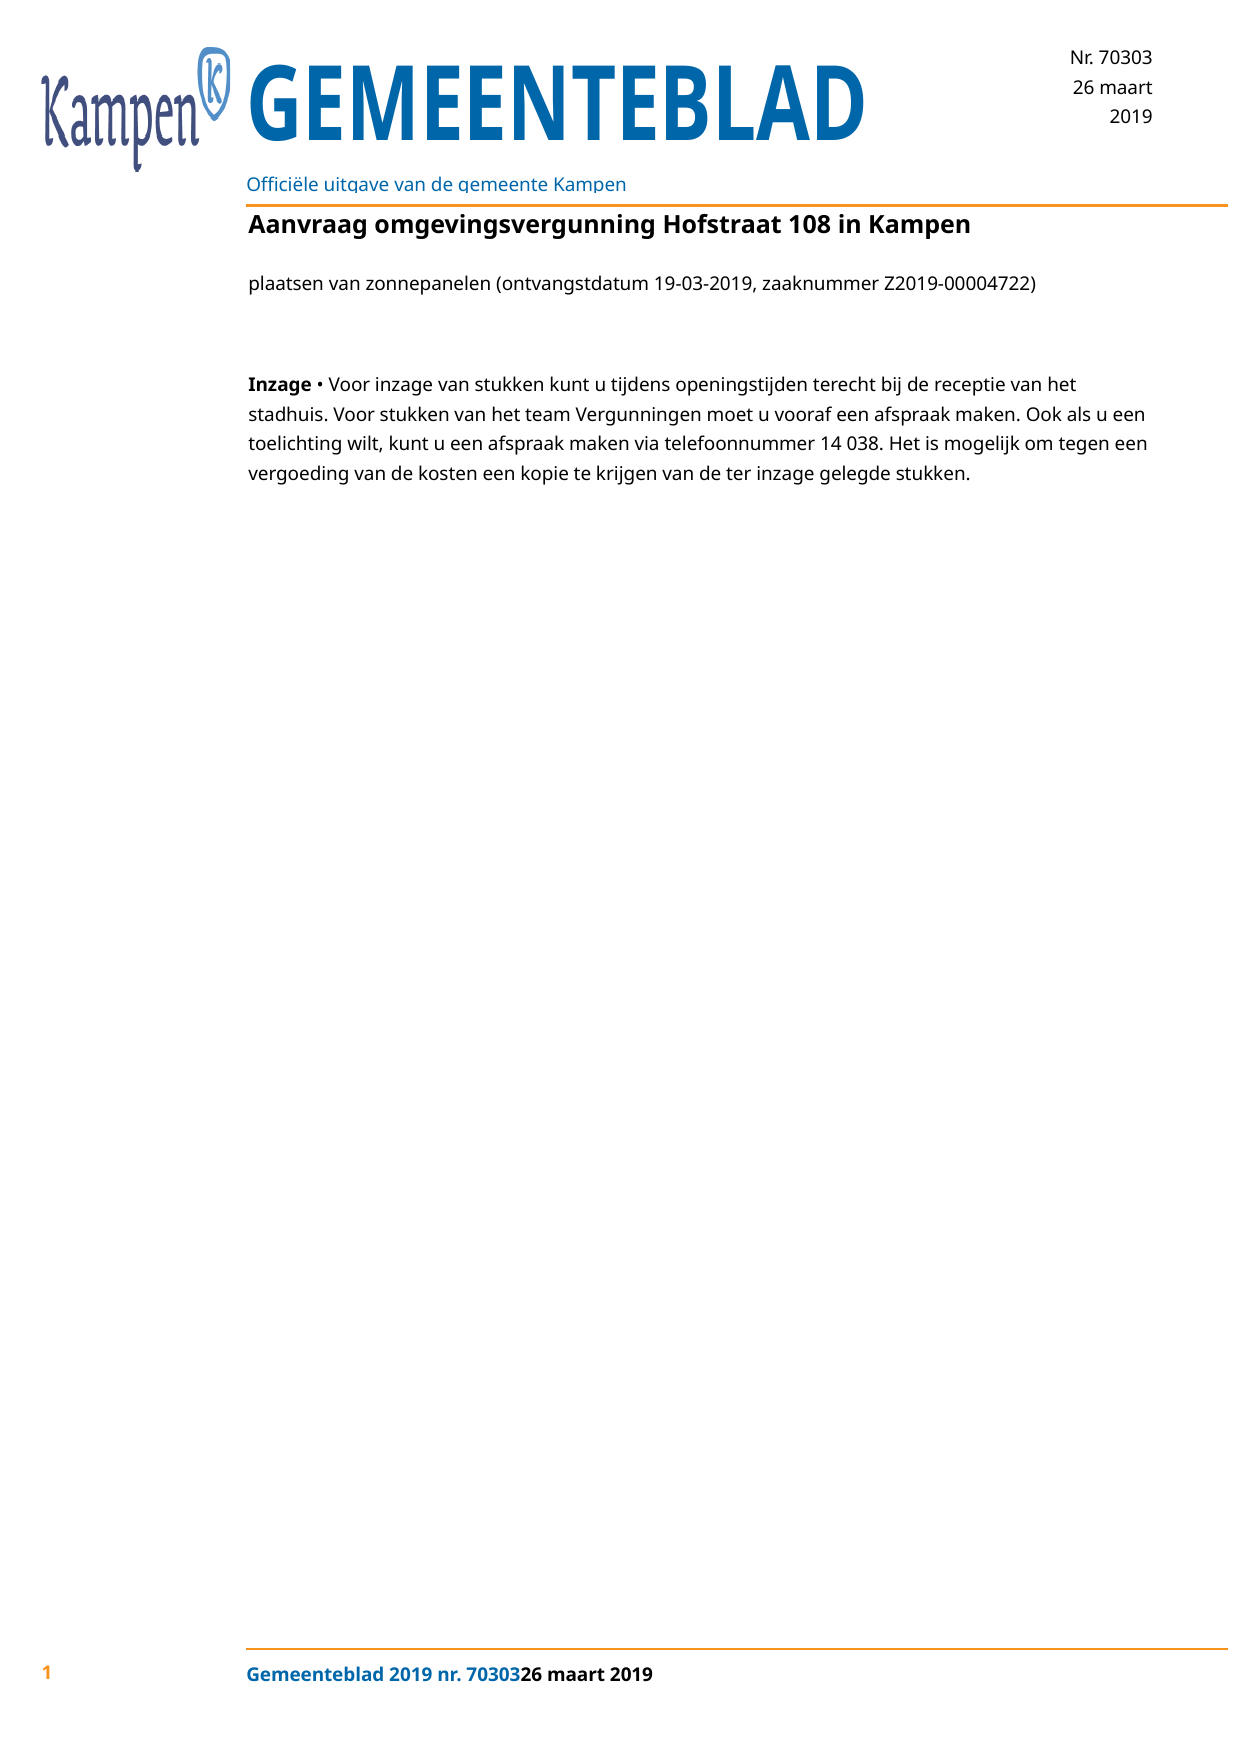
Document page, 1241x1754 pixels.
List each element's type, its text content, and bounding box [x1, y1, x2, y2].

text Inzage • Voor inzage van stukken kunt u tijdens openingstijden terecht bij de receptie van het stadhuis. Voor stukken van het team Vergunningen moet u vooraf een afspraak maken. Ook als u een toelichting wilt, kunt u een afspraak maken via telefoonnummer 14 038. Het is mogelijk om tegen een vergoeding van de kosten een kopie te krijgen van de ter inzage gelegde stukken. [248, 371, 1152, 486]
text Aanvraag omgevingsvergunning Hofstraat 108 in Kampen [248, 207, 1152, 241]
text plaatsen van zonnepanelen (ontvangstdatum 19-03-2019, zaaknummer Z2019-00004722) [248, 270, 1152, 296]
picture [41, 47, 231, 172]
